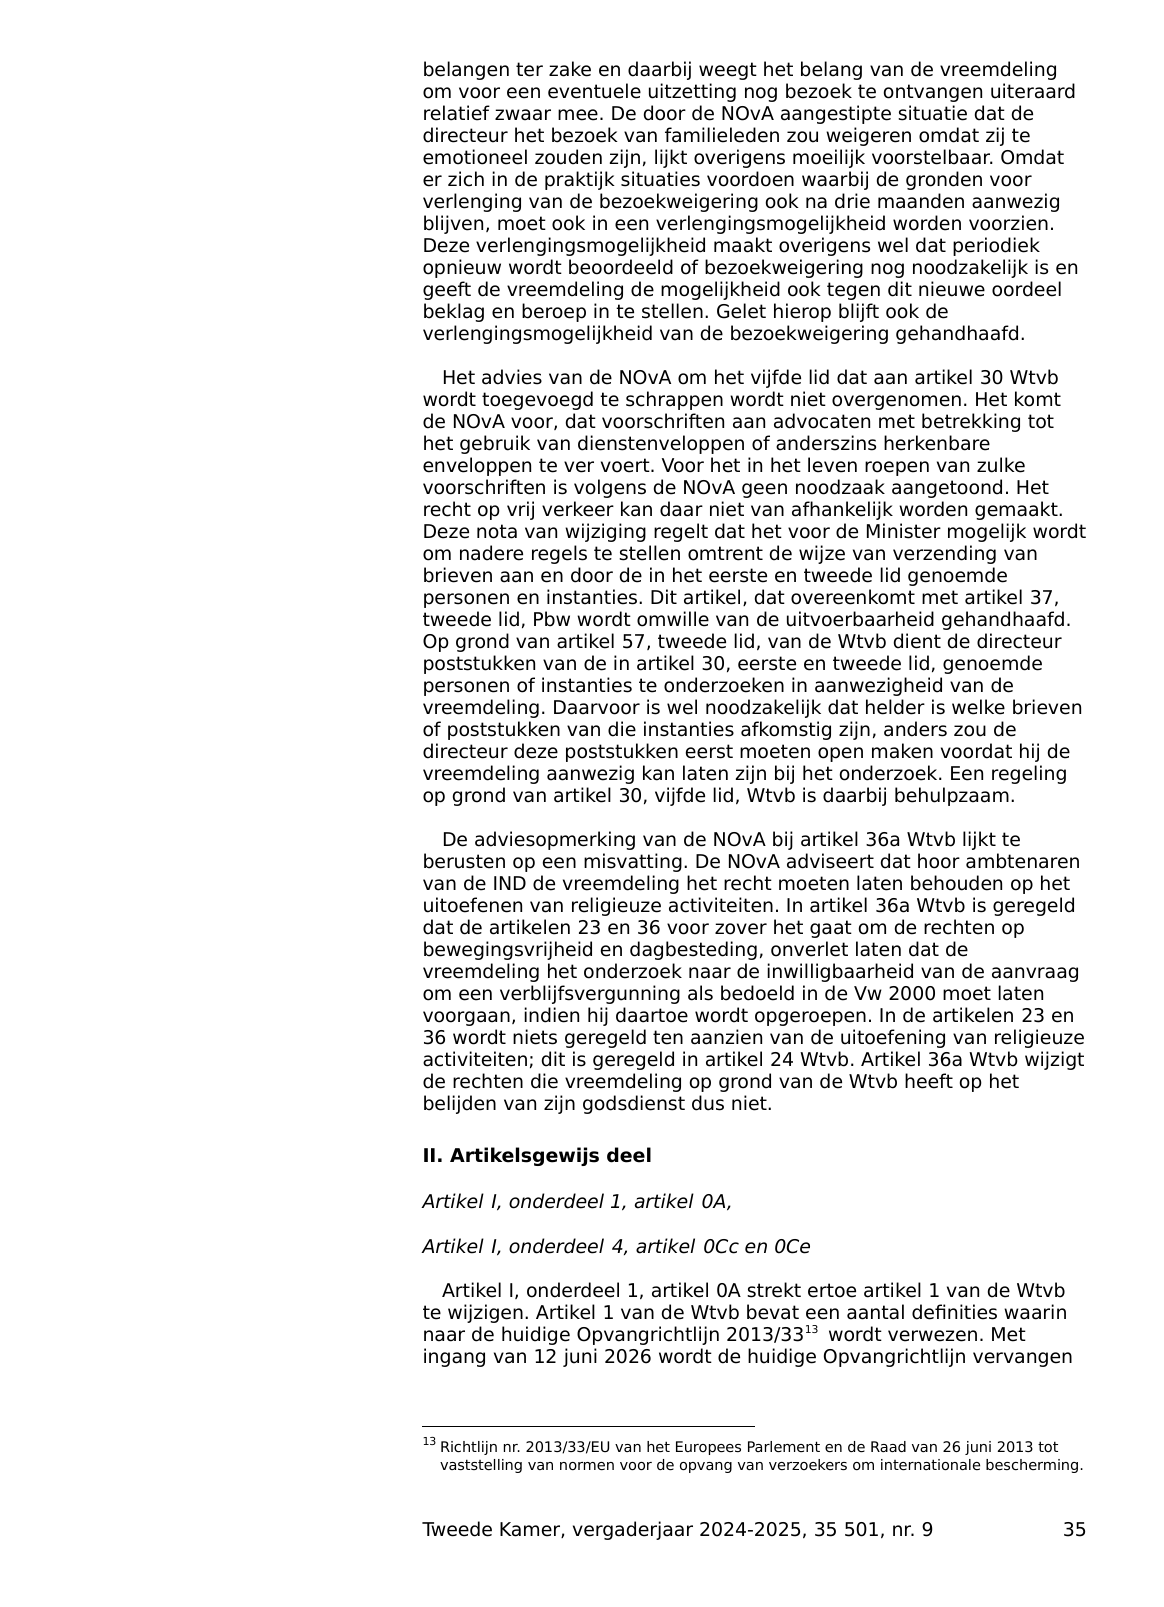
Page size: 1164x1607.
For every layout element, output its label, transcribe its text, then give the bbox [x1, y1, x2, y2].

text Artikel I, onderdeel 1, artikel 0A strekt ertoe artikel 1 van de Wtvb te wijzigen. Artikel 1 van de Wtvb bevat een aantal definities waarin naar de huidige Opvangrichtlijn 2013/33 wordt verwezen. Met ingang van 12 juni 2026 wordt de huidige Opvangrichtlijn vervangen [422, 1280, 1087, 1368]
text Richtlijn nr. 2013/33/EU van het Europees Parlement en de Raad van 26 juni 2013 tot vaststelling van normen voor de opvang van verzoekers om internationale bescherming. [422, 1435, 1087, 1474]
text Het advies van de NOvA om het vijfde lid dat aan artikel 30 Wtvb wordt toegevoegd te schrappen wordt niet overgenomen. Het komt de NOvA voor, dat voorschriften aan advocaten met betrekking tot het gebruik van dienstenveloppen of anderszins herkenbare enveloppen te ver voert. Voor het in het leven roepen van zulke voorschriften is volgens de NOvA geen noodzaak aangetoond. Het recht op vrij verkeer kan daar niet van afhankelijk worden gemaakt. Deze nota van wijziging regelt dat het voor de Minister mogelijk wordt om nadere regels te stellen omtrent de wijze van verzending van brieven aan en door de in het eerste en tweede lid genoemde personen en instanties. Dit artikel, dat overeenkomt met artikel 37, tweede lid, Pbw wordt omwille van de uitvoerbaarheid gehandhaafd. Op grond van artikel 57, tweede lid, van de Wtvb dient de directeur poststukken van de in artikel 30, eerste en tweede lid, genoemde personen of instanties te onderzoeken in aanwezigheid van de vreemdeling. Daarvoor is wel noodzakelijk dat helder is welke brieven of poststukken van die instanties afkomstig zijn, anders zou de directeur deze poststukken eerst moeten open maken voordat hij de vreemdeling aanwezig kan laten zijn bij het onderzoek. Een regeling op grond van artikel 30, vijfde lid, Wtvb is daarbij behulpzaam. [422, 367, 1087, 807]
subtitle Artikel I, onderdeel 4, artikel 0Cc en 0Ce [422, 1236, 1087, 1258]
text belangen ter zake en daarbij weegt het belang van de vreemdeling om voor een eventuele uitzetting nog bezoek te ontvangen uiteraard relatief zwaar mee. De door de NOvA aangestipte situatie dat de directeur het bezoek van familieleden zou weigeren omdat zij te emotioneel zouden zijn, lijkt overigens moeilijk voorstelbaar. Omdat er zich in de praktijk situaties voordoen waarbij de gronden voor verlenging van de bezoekweigering ook na drie maanden aanwezig blijven, moet ook in een verlengingsmogelijkheid worden voorzien. Deze verlengingsmogelijkheid maakt overigens wel dat periodiek opnieuw wordt beoordeeld of bezoekweigering nog noodzakelijk is en geeft de vreemdeling de mogelijkheid ook tegen dit nieuwe oordeel beklag en beroep in te stellen. Gelet hierop blijft ook de verlengingsmogelijkheid van de bezoekweigering gehandhaafd. [422, 59, 1087, 345]
text De adviesopmerking van de NOvA bij artikel 36a Wtvb lijkt te berusten op een misvatting. De NOvA adviseert dat hoor ambtenaren van de IND de vreemdeling het recht moeten laten behouden op het uitoefenen van religieuze activiteiten. In artikel 36a Wtvb is geregeld dat de artikelen 23 en 36 voor zover het gaat om de rechten op bewegingsvrijheid en dagbesteding, onverlet laten dat de vreemdeling het onderzoek naar de inwilligbaarheid van de aanvraag om een verblijfsvergunning als bedoeld in de Vw 2000 moet laten voorgaan, indien hij daartoe wordt opgeroepen. In de artikelen 23 en 36 wordt niets geregeld ten aanzien van de uitoefening van religieuze activiteiten; dit is geregeld in artikel 24 Wtvb. Artikel 36a Wtvb wijzigt de rechten die vreemdeling op grond van de Wtvb heeft op het belijden van zijn godsdienst dus niet. [422, 829, 1087, 1114]
subtitle II. Artikelsgewijs deel [422, 1144, 1087, 1166]
subtitle Artikel I, onderdeel 1, artikel 0A, [422, 1191, 1087, 1213]
